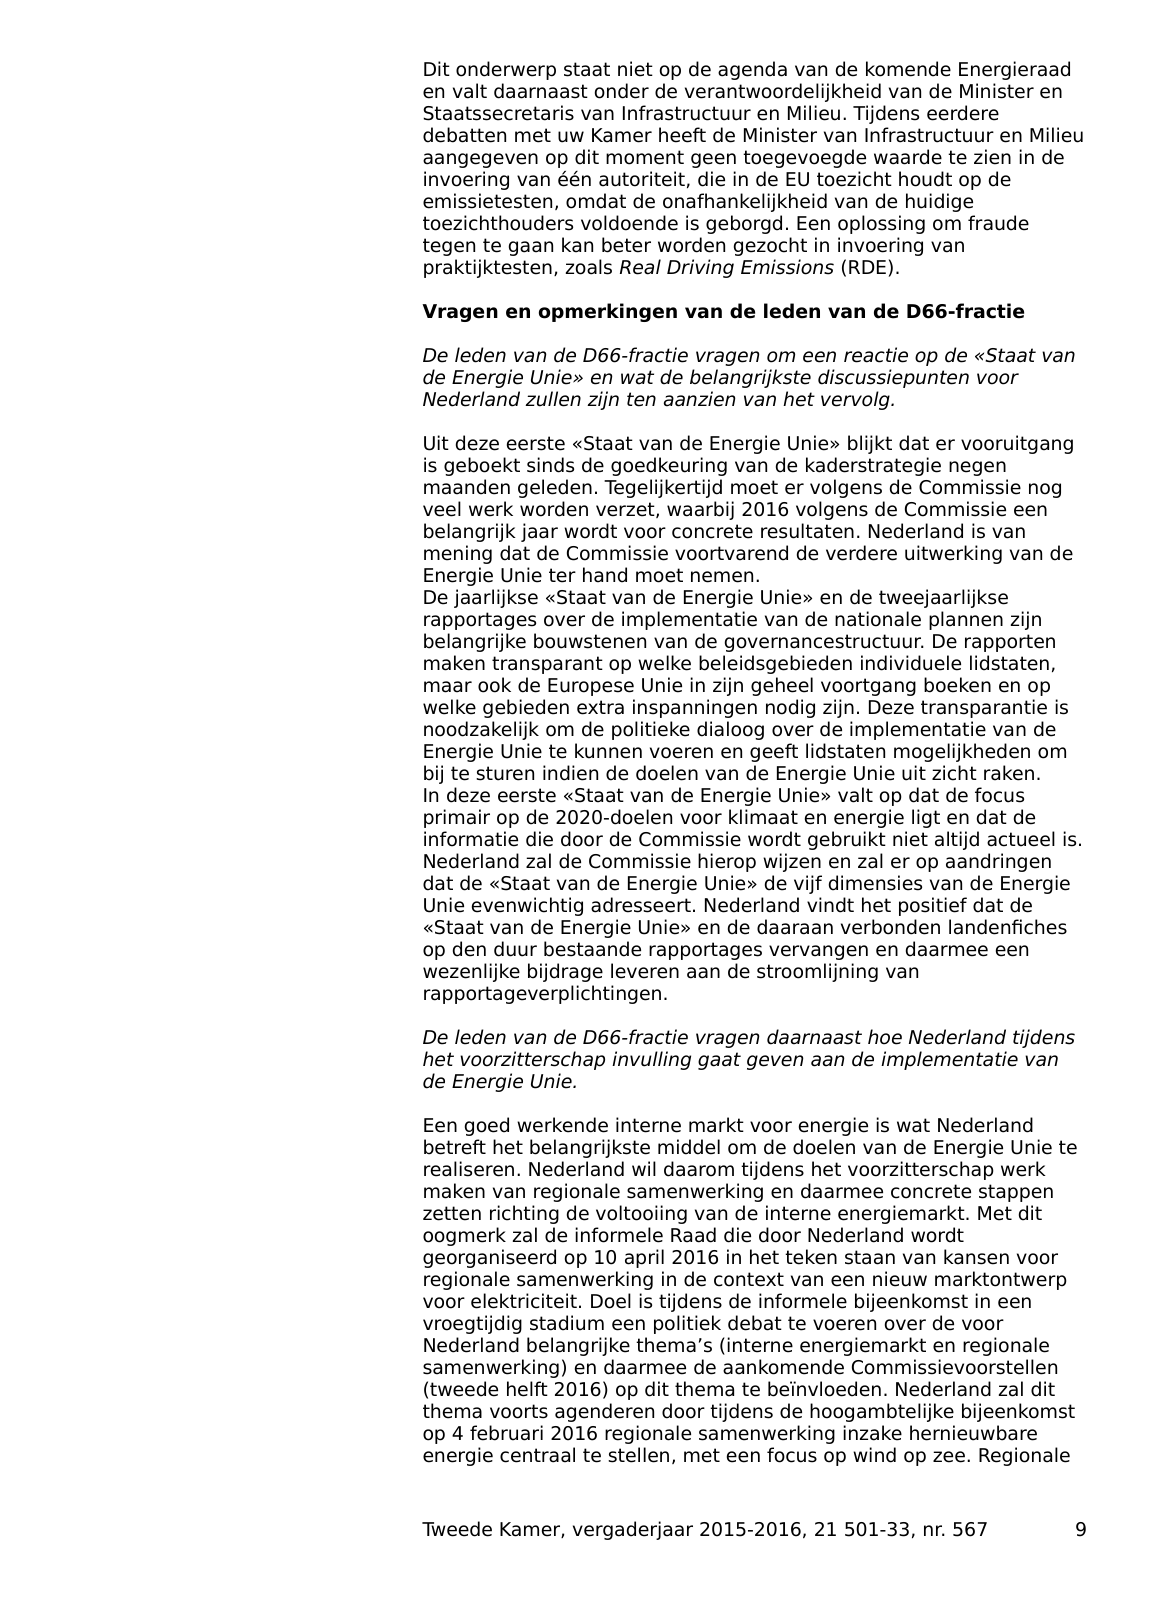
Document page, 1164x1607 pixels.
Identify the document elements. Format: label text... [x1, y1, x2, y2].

text De leden van de D66-fractie vragen daarnaast hoe Nederland tijdens het voorzitterschap invulling gaat geven aan de implementatie van de Energie Unie. [422, 1027, 1087, 1093]
text In deze eerste «Staat van de Energie Unie» valt op dat de focus primair op de 2020-doelen voor klimaat en energie ligt en dat de informatie die door de Commissie wordt gebruikt niet altijd actueel is. Nederland zal de Commissie hierop wijzen en zal er op aandringen dat de «Staat van de Energie Unie» de vijf dimensies van de Energie Unie evenwichtig adresseert. Nederland vindt het positief dat de «Staat van de Energie Unie» en de daaraan verbonden landenfiches op den duur bestaande rapportages vervangen en daarmee een wezenlijke bijdrage leveren aan de stroomlijning van rapportageverplichtingen. [422, 785, 1087, 1005]
text De jaarlijkse «Staat van de Energie Unie» en de tweejaarlijkse rapportages over de implementatie van de nationale plannen zijn belangrijke bouwstenen van de governancestructuur. De rapporten maken transparant op welke beleidsgebieden individuele lidstaten, maar ook de Europese Unie in zijn geheel voortgang boeken en op welke gebieden extra inspanningen nodig zijn. Deze transparantie is noodzakelijk om de politieke dialoog over de implementatie van de Energie Unie te kunnen voeren en geeft lidstaten mogelijkheden om bij te sturen indien de doelen van de Energie Unie uit zicht raken. [422, 587, 1087, 785]
text Uit deze eerste «Staat van de Energie Unie» blijkt dat er vooruitgang is geboekt sinds de goedkeuring van de kaderstrategie negen maanden geleden. Tegelijkertijd moet er volgens de Commissie nog veel werk worden verzet, waarbij 2016 volgens de Commissie een belangrijk jaar wordt voor concrete resultaten. Nederland is van mening dat de Commissie voortvarend de verdere uitwerking van de Energie Unie ter hand moet nemen. [422, 433, 1087, 587]
text Een goed werkende interne markt voor energie is wat Nederland betreft het belangrijkste middel om de doelen van de Energie Unie te realiseren. Nederland wil daarom tijdens het voorzitterschap werk maken van regionale samenwerking en daarmee concrete stappen zetten richting de voltooiing van de interne energiemarkt. Met dit oogmerk zal de informele Raad die door Nederland wordt georganiseerd op 10 april 2016 in het teken staan van kansen voor regionale samenwerking in de context van een nieuw marktontwerp voor elektriciteit. Doel is tijdens de informele bijeenkomst in een vroegtijdig stadium een politiek debat te voeren over de voor Nederland belangrijke thema’s (interne energiemarkt en regionale samenwerking) en daarmee de aankomende Commissievoorstellen (tweede helft 2016) op dit thema te beïnvloeden. Nederland zal dit thema voorts agenderen door tijdens de hoogambtelijke bijeenkomst op 4 februari 2016 regionale samenwerking inzake hernieuwbare energie centraal te stellen, met een focus op wind op zee. Regionale [422, 1115, 1087, 1467]
subtitle Vragen en opmerkingen van de leden van de D66-fractie [422, 301, 1087, 323]
text De leden van de D66-fractie vragen om een reactie op de «Staat van de Energie Unie» en wat de belangrijkste discussiepunten voor Nederland zullen zijn ten aanzien van het vervolg. [422, 345, 1087, 411]
text Dit onderwerp staat niet op de agenda van de komende Energieraad en valt daarnaast onder de verantwoordelijkheid van de Minister en Staatssecretaris van Infrastructuur en Milieu. Tijdens eerdere debatten met uw Kamer heeft de Minister van Infrastructuur en Milieu aangegeven op dit moment geen toegevoegde waarde te zien in de invoering van één autoriteit, die in de EU toezicht houdt op de emissietesten, omdat de onafhankelijkheid van de huidige toezichthouders voldoende is geborgd. Een oplossing om fraude tegen te gaan kan beter worden gezocht in invoering van praktijktesten, zoals Real Driving Emissions (RDE). [422, 59, 1087, 279]
